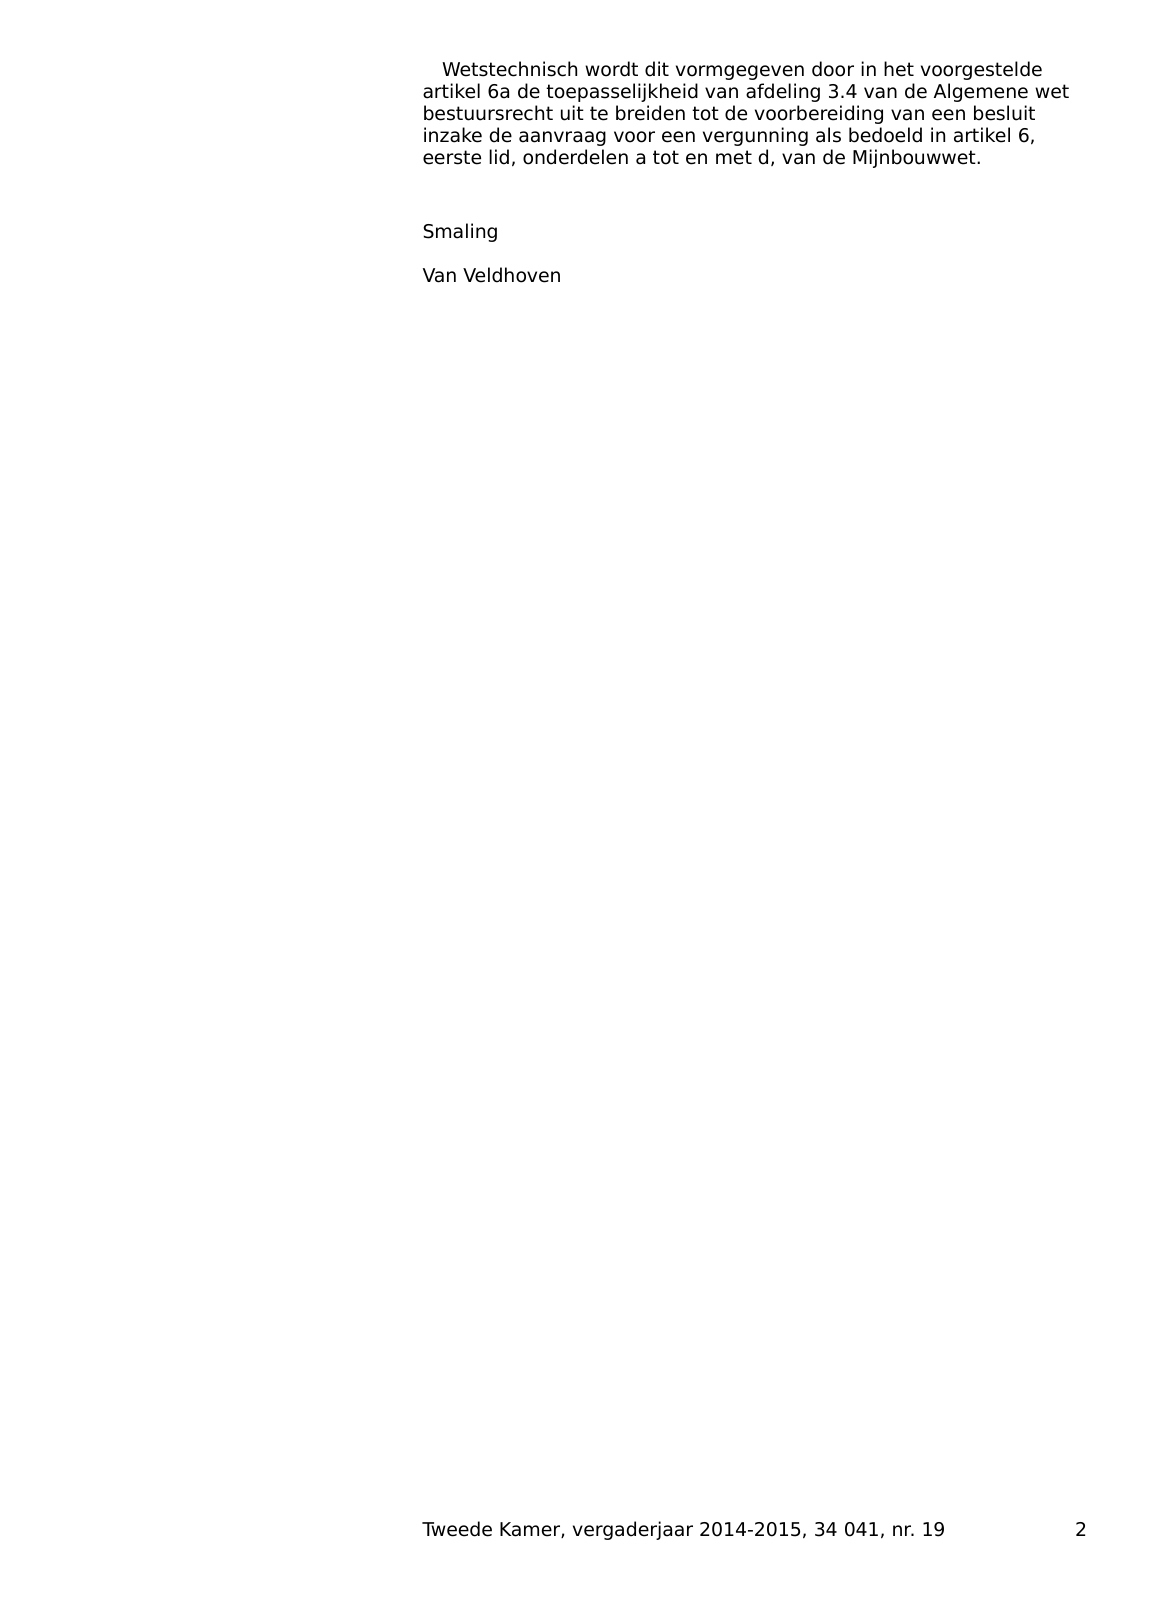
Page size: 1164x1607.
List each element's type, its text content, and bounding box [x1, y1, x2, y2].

text Smaling Van Veldhoven [422, 199, 1087, 287]
text Wetstechnisch wordt dit vormgegeven door in het voorgestelde artikel 6a de toepasselijkheid van afdeling 3.4 van de Algemene wet bestuursrecht uit te breiden tot de voorbereiding van een besluit inzake de aanvraag voor een vergunning als bedoeld in artikel 6, eerste lid, onderdelen a tot en met d, van de Mijnbouwwet. [422, 59, 1087, 169]
